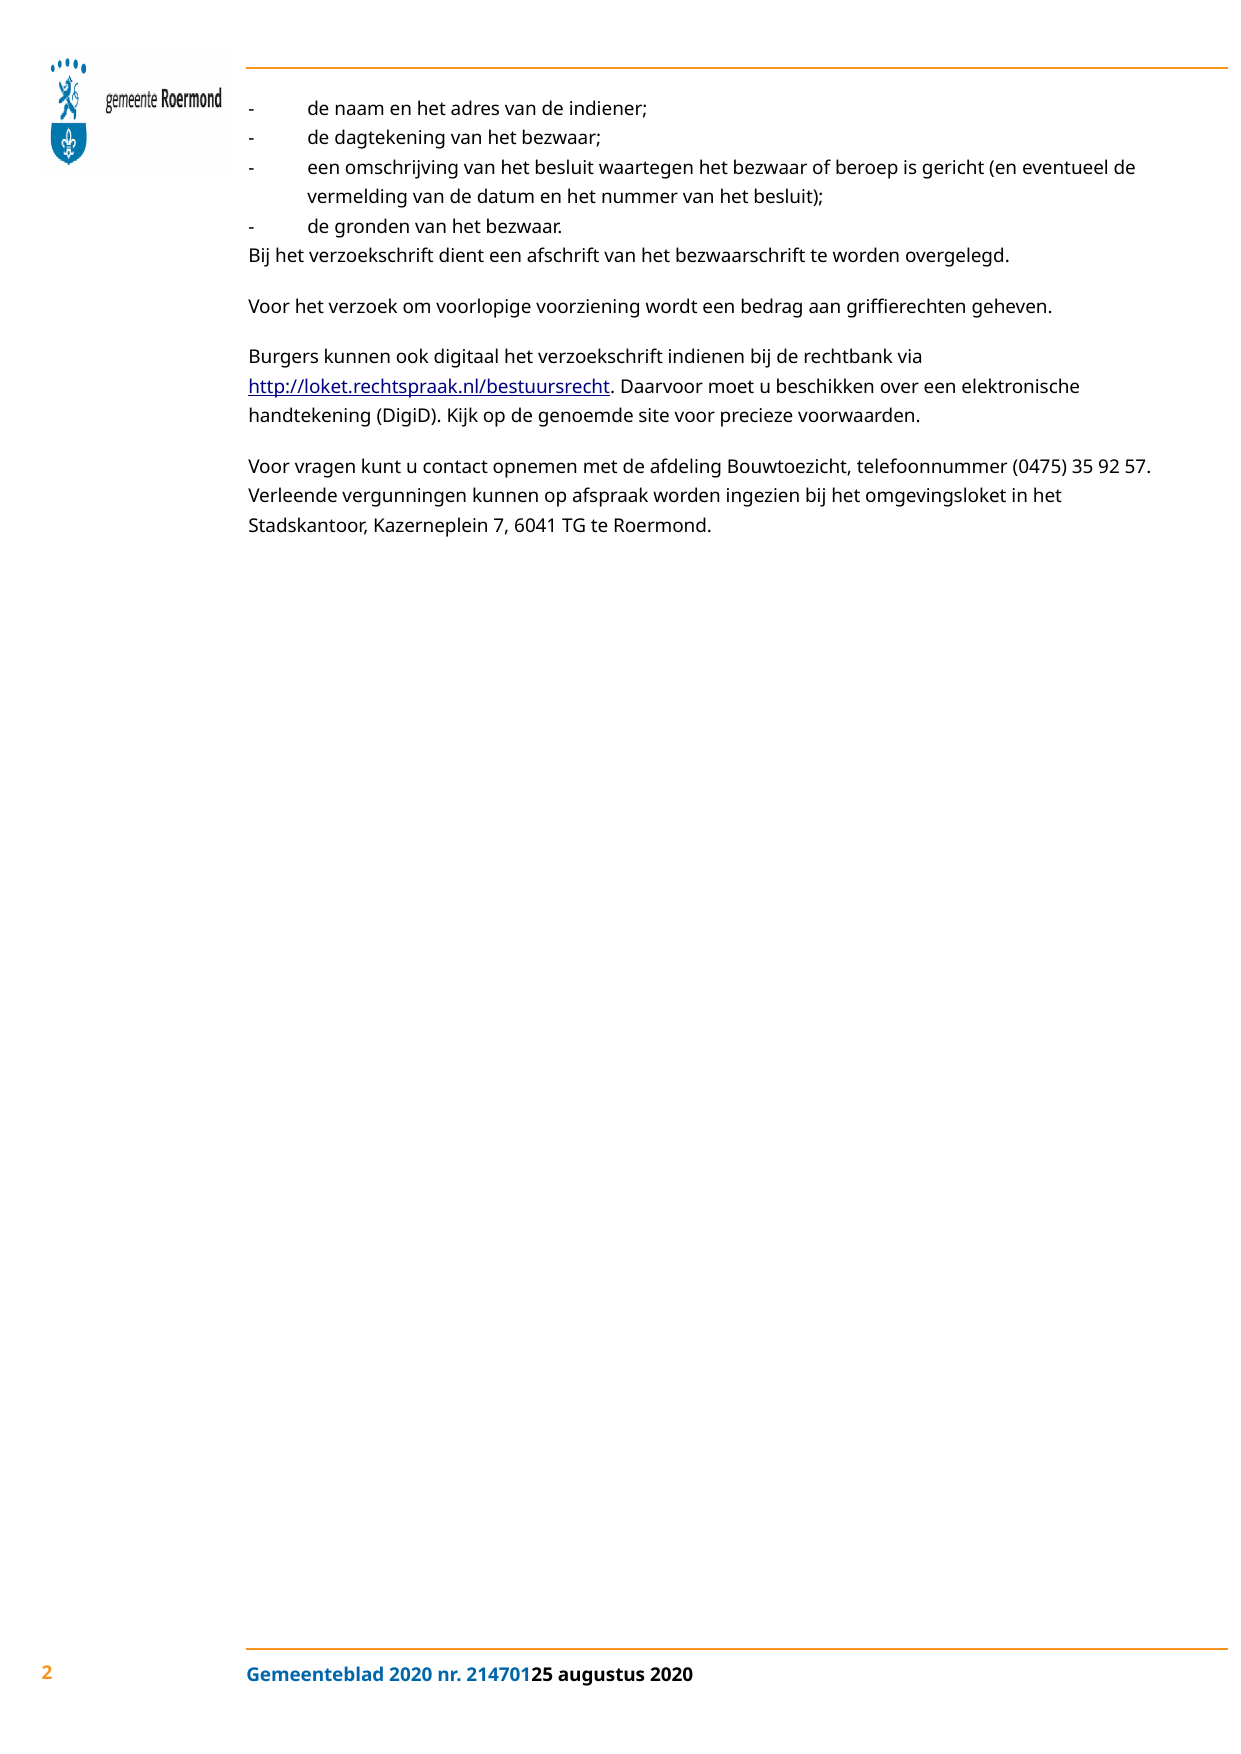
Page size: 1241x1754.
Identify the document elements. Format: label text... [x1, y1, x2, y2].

list de dagtekening van het bezwaar; [248, 124, 1152, 150]
list de naam en het adres van de indiener; [248, 95, 1152, 121]
list een omschrijving van het besluit waartegen het bezwaar of beroep is gericht (en eventueel de vermelding van de datum en het nummer van het besluit); [248, 154, 1152, 209]
list de gronden van het bezwaar. [248, 213, 1152, 239]
picture [41, 47, 231, 172]
text Burgers kunnen ook digitaal het verzoekschrift indienen bij de rechtbank via http://loket.rechtspraak.nl/bestuursrecht. Daarvoor moet u beschikken over een elektronische handtekening (DigiD). Kijk op de genoemde site voor precieze voorwaarden. [248, 343, 1152, 428]
text Voor vragen kunt u contact opnemen met de afdeling Bouwtoezicht, telefoonnummer (0475) 35 92 57. Verleende vergunningen kunnen op afspraak worden ingezien bij het omgevingsloket in het Stadskantoor, Kazerneplein 7, 6041 TG te Roermond. [248, 453, 1152, 538]
text Bij het verzoekschrift dient een afschrift van het bezwaarschrift te worden overgelegd. [248, 243, 1152, 268]
text Voor het verzoek om voorlopige voorziening wordt een bedrag aan griffierechten geheven. [248, 293, 1152, 319]
